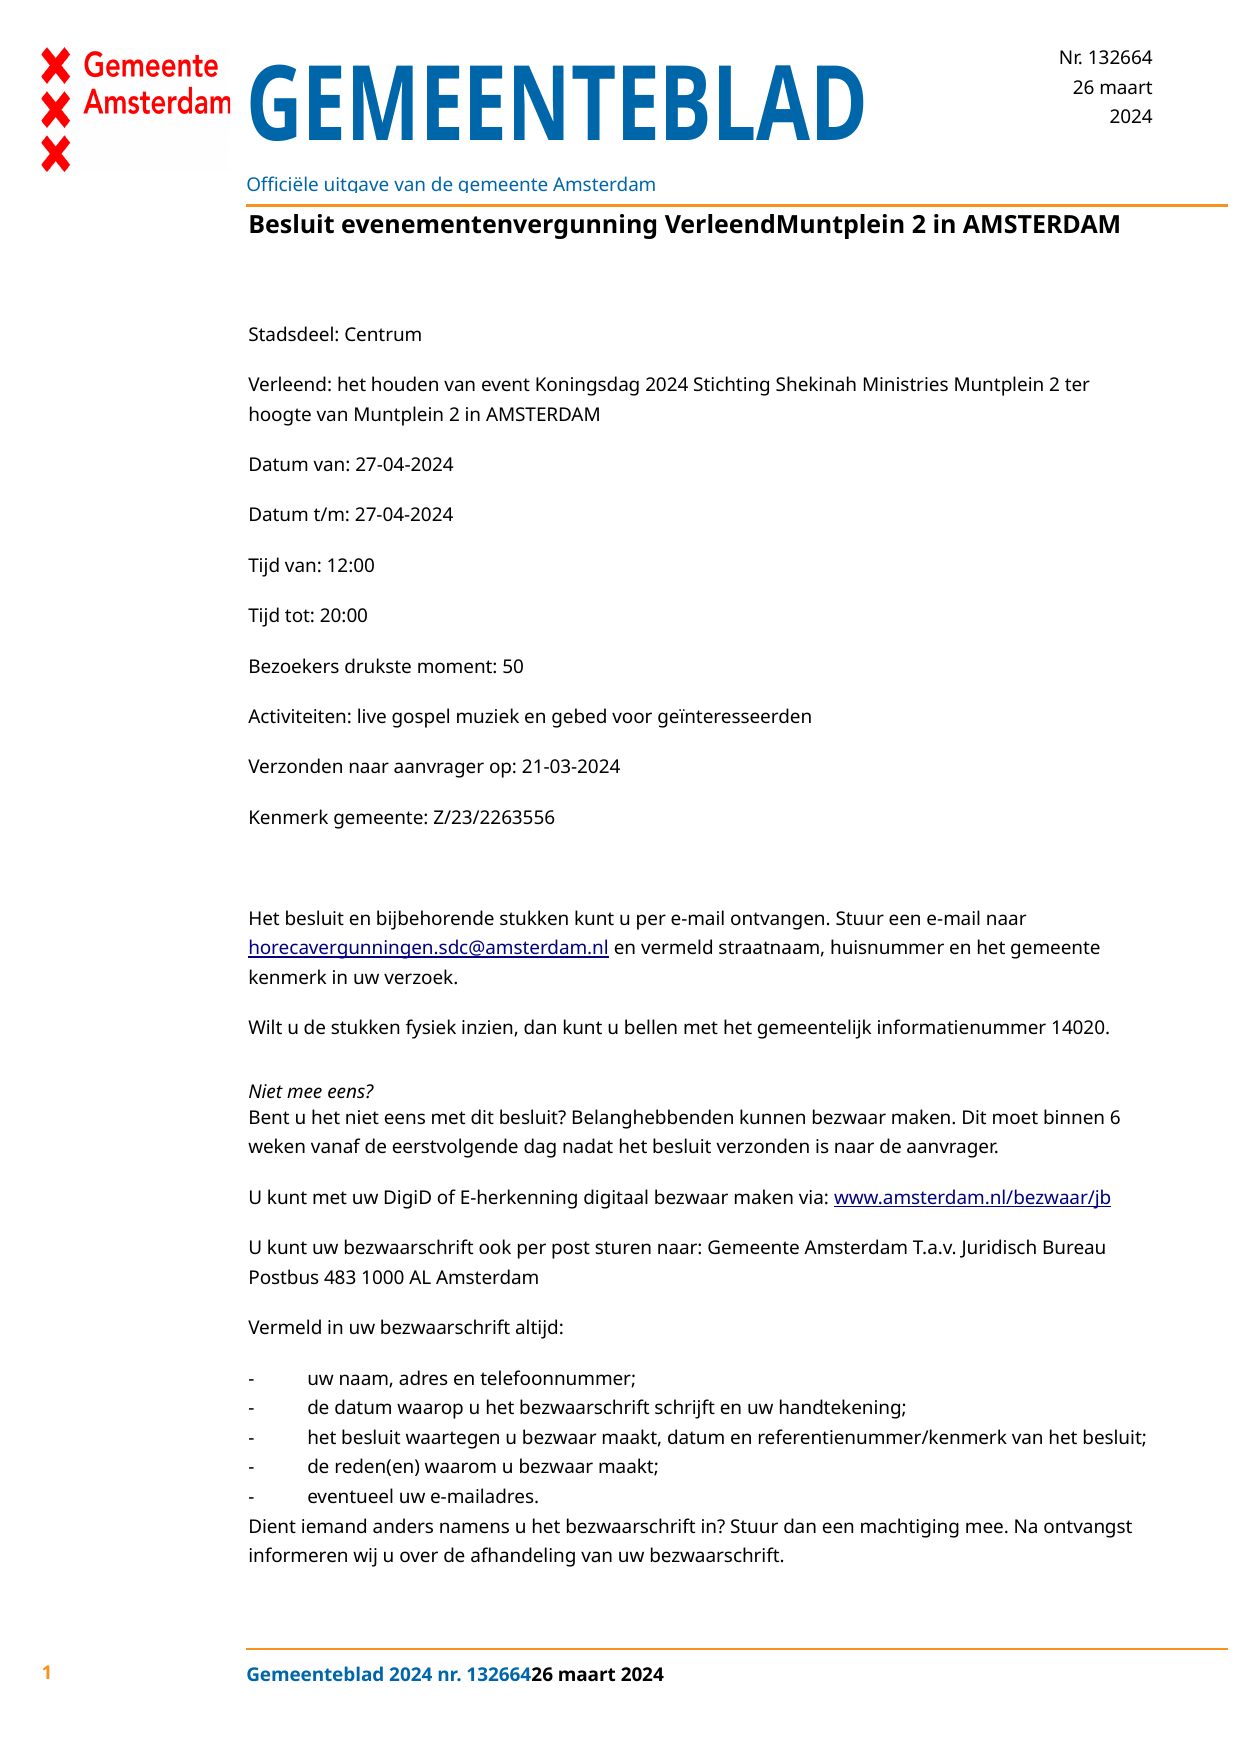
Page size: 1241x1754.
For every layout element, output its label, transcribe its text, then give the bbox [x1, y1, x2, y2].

text Vermeld in uw bezwaarschrift altijd: [248, 1314, 1152, 1340]
text Verleend: het houden van event Koningsdag 2024 Stichting Shekinah Ministries Muntplein 2 ter hoogte van Muntplein 2 in AMSTERDAM [248, 371, 1152, 426]
text Het besluit en bijbehorende stukken kunt u per e-mail ontvangen. Stuur een e-mail naar horecavergunningen.sdc@amsterdam.nl en vermeld straatnaam, huisnummer en het gemeente kenmerk in uw verzoek. [248, 905, 1152, 990]
text Besluit evenementenvergunning VerleendMuntplein 2 in AMSTERDAM [248, 207, 1152, 241]
text Stadsdeel: Centrum [248, 321, 1152, 346]
picture [41, 47, 231, 172]
text Tijd van: 12:00 [248, 552, 1152, 578]
text Niet mee eens? [248, 1078, 1152, 1104]
text U kunt met uw DigiD of E-herkenning digitaal bezwaar maken via: www.amsterdam.nl/bezwaar/jb [248, 1184, 1152, 1210]
text U kunt uw bezwaarschrift ook per post sturen naar: Gemeente Amsterdam T.a.v. Juridisch Bureau Postbus 483 1000 AL Amsterdam [248, 1234, 1152, 1290]
list de reden(en) waarom u bezwaar maakt; [248, 1454, 1152, 1479]
text Verzonden naar aanvrager op: 21-03-2024 [248, 754, 1152, 779]
list eventueel uw e-mailadres. [248, 1483, 1152, 1509]
text Dient iemand anders namens u het bezwaarschrift in? Stuur dan een machtiging mee. Na ontvangst informeren wij u over de afhandeling van uw bezwaarschrift. [248, 1513, 1152, 1568]
text Activiteiten: live gospel muziek en gebed voor geïnteresseerden [248, 703, 1152, 729]
text Kenmerk gemeente: Z/23/2263556 [248, 804, 1152, 830]
text Datum van: 27-04-2024 [248, 451, 1152, 477]
text Datum t/m: 27-04-2024 [248, 502, 1152, 527]
list het besluit waartegen u bezwaar maakt, datum en referentienummer/kenmerk van het besluit; [248, 1424, 1152, 1450]
list uw naam, adres en telefoonnummer; [248, 1365, 1152, 1391]
text Bent u het niet eens met dit besluit? Belanghebbenden kunnen bezwaar maken. Dit moet binnen 6 weken vanaf de eerstvolgende dag nadat het besluit verzonden is naar de aanvrager. [248, 1104, 1152, 1159]
text Bezoekers drukste moment: 50 [248, 653, 1152, 678]
text Wilt u de stukken fysiek inzien, dan kunt u bellen met het gemeentelijk informatienummer 14020. [248, 1014, 1152, 1040]
list de datum waarop u het bezwaarschrift schrijft en uw handtekening; [248, 1394, 1152, 1420]
text Tijd tot: 20:00 [248, 602, 1152, 628]
